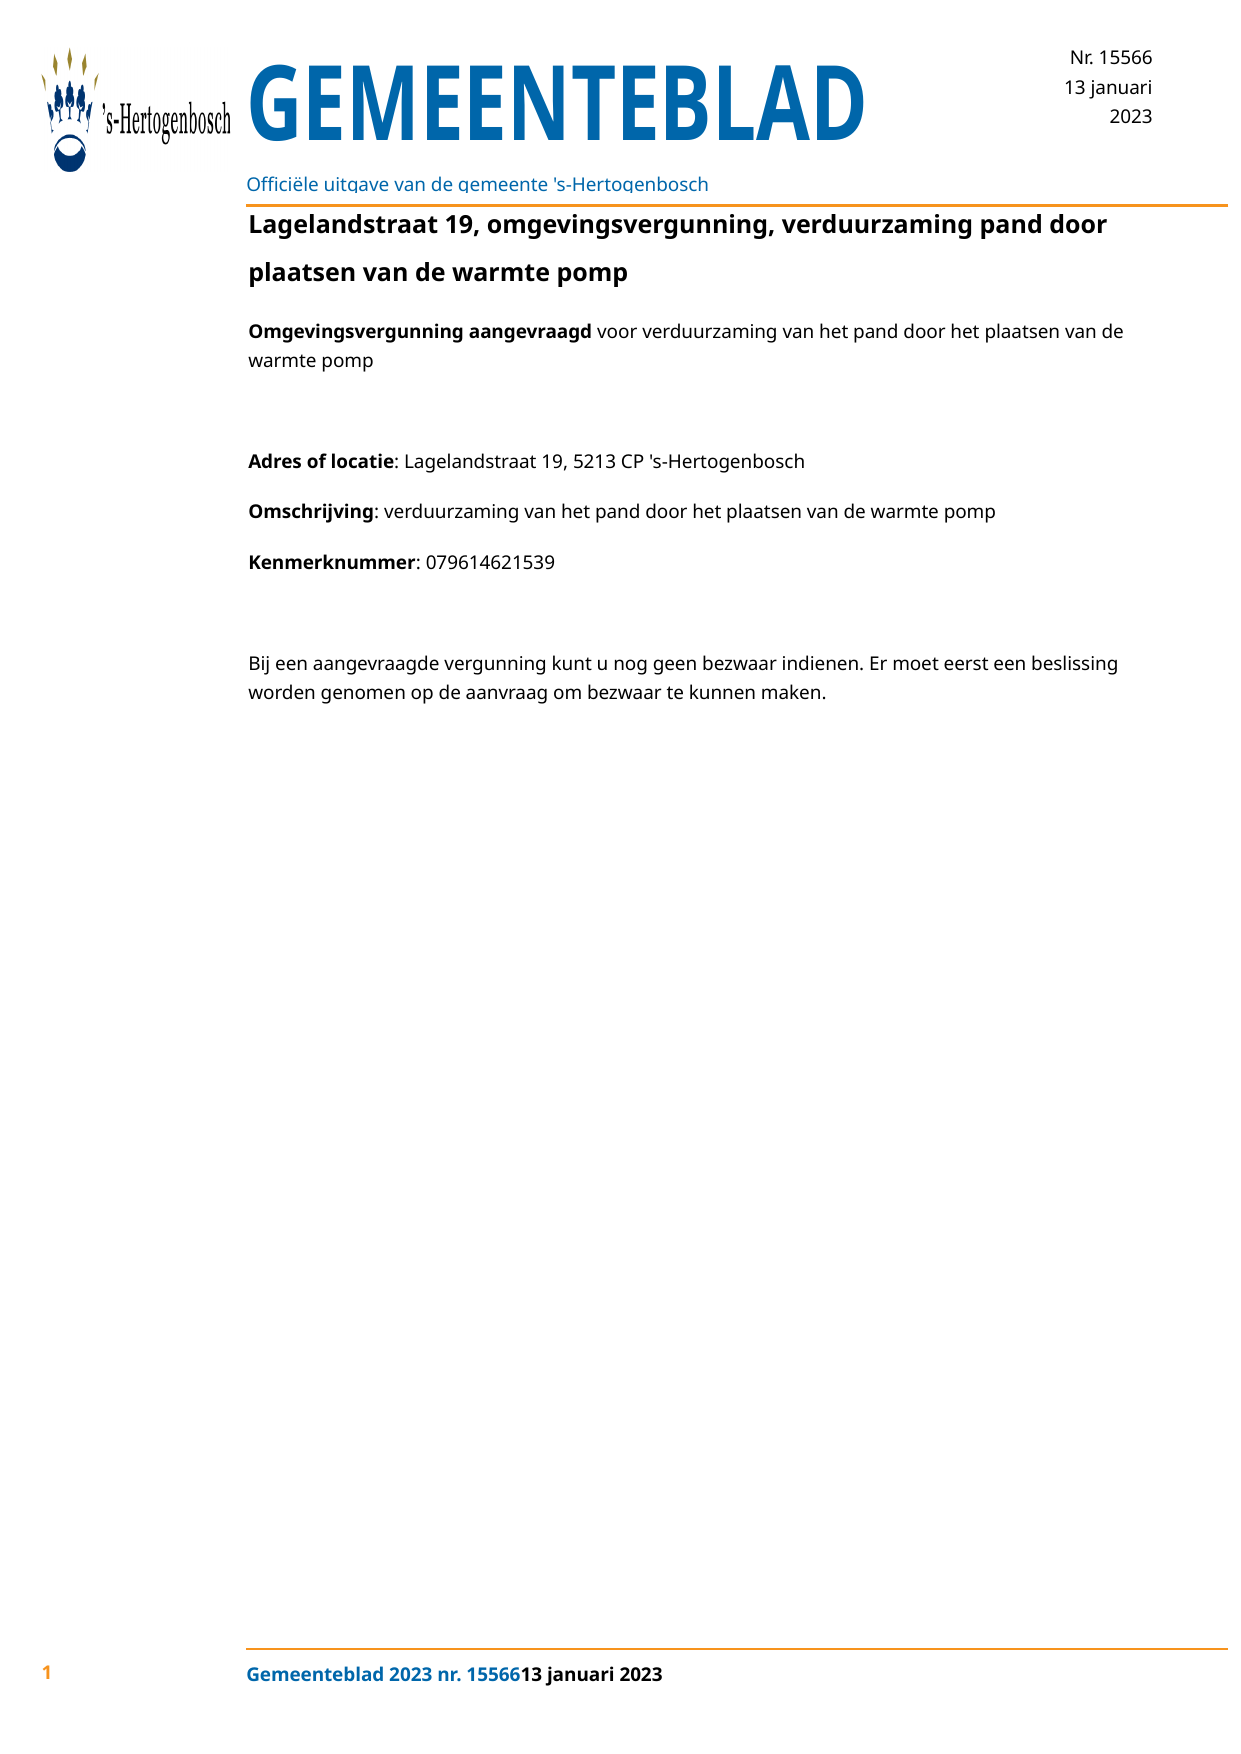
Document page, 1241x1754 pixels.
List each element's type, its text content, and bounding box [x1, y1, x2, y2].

picture [41, 47, 231, 172]
text Lagelandstraat 19, omgevingsvergunning, verduurzaming pand door plaatsen van de warmte pomp [248, 207, 1152, 288]
text Omschrijving: verduurzaming van het pand door het plaatsen van de warmte pomp [248, 499, 1152, 524]
text Omgevingsvergunning aangevraagd voor verduurzaming van het pand door het plaatsen van de warmte pomp [248, 318, 1152, 373]
text Kenmerknummer: 079614621539 [248, 549, 1152, 575]
text Adres of locatie: Lagelandstraat 19, 5213 CP 's-Hertogenbosch [248, 448, 1152, 474]
text Bij een aangevraagde vergunning kunt u nog geen bezwaar indienen. Er moet eerst een beslissing worden genomen op de aanvraag om bezwaar te kunnen maken. [248, 650, 1152, 705]
